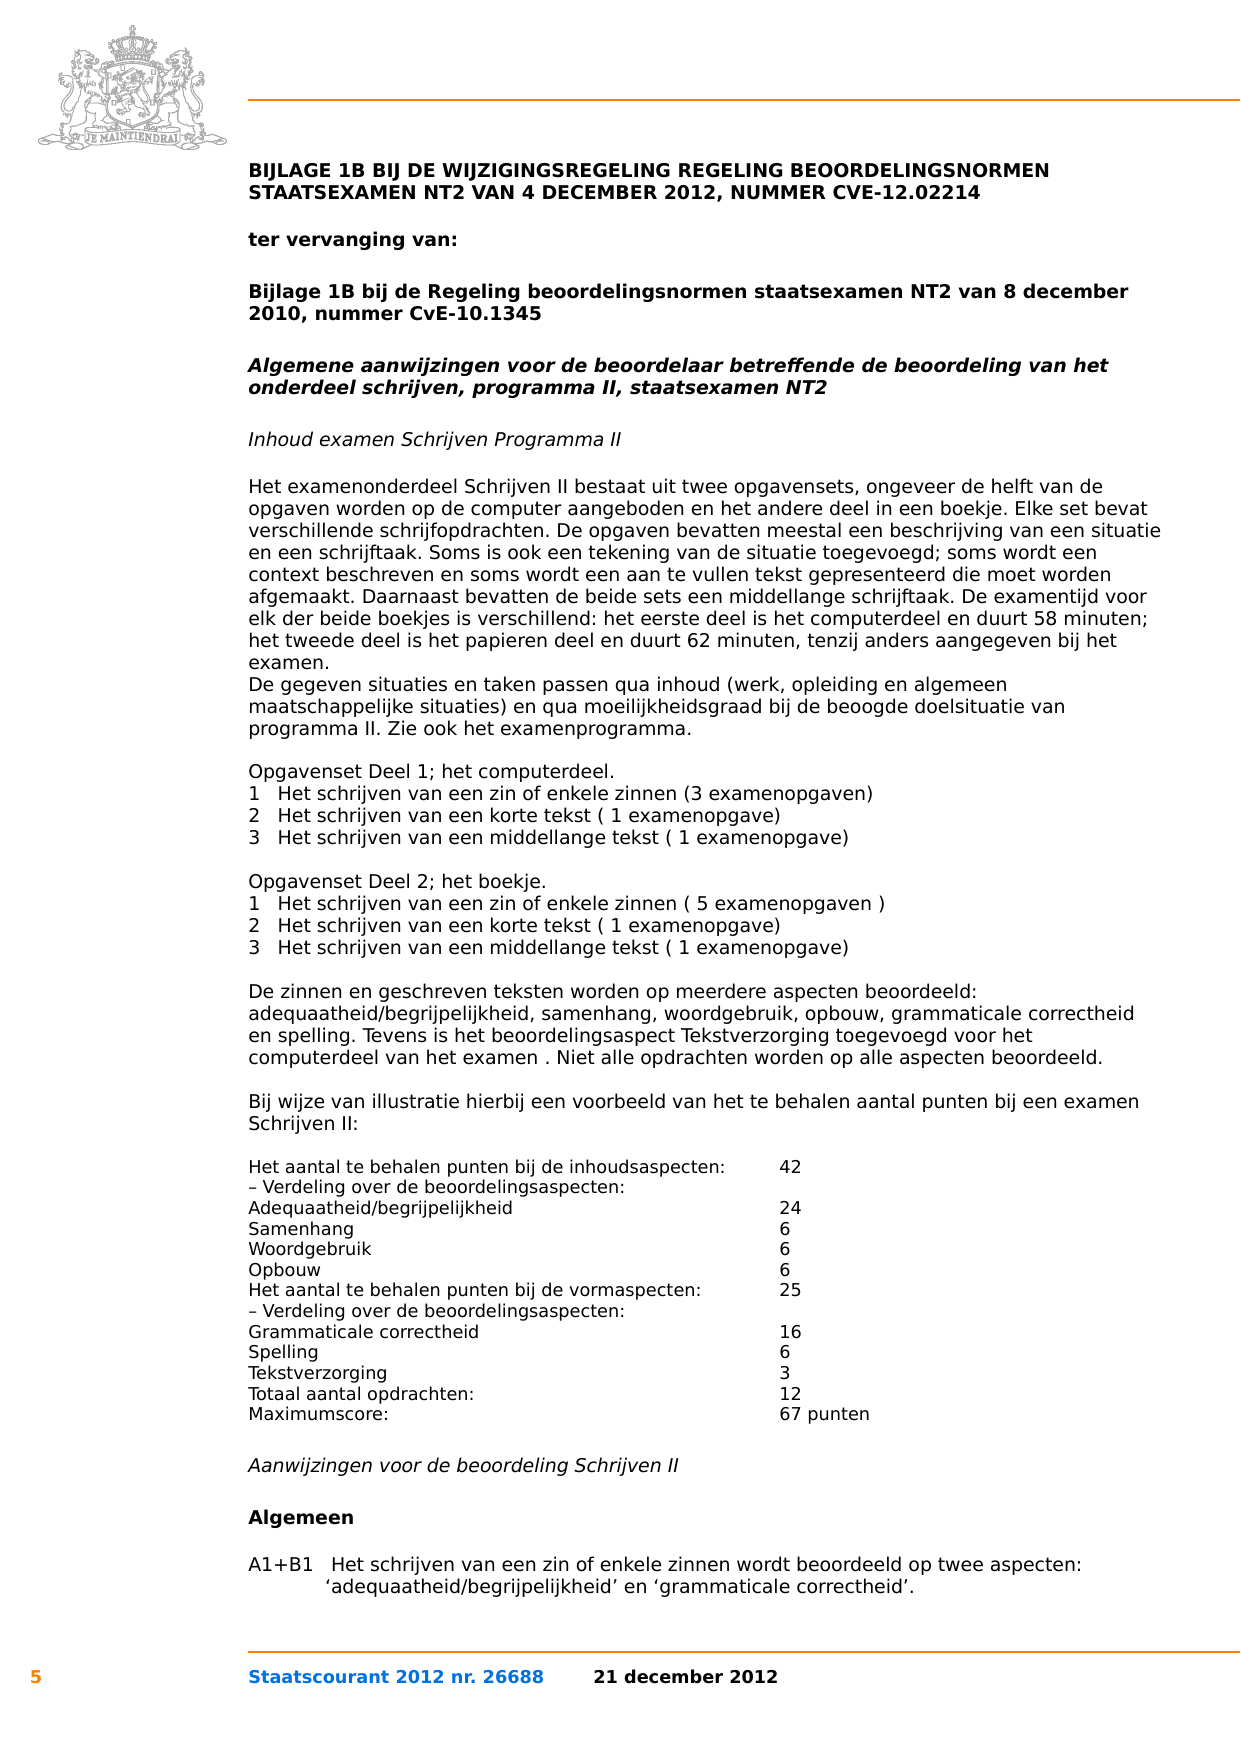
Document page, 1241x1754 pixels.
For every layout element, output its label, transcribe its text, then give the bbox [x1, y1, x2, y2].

table_cell [773, 1301, 1163, 1322]
table_cell 6 [773, 1239, 1163, 1260]
table_cell 67 punten [773, 1404, 1163, 1425]
table_cell – Verdeling over de beoordelingsaspecten: [248, 1177, 773, 1198]
subtitle Inhoud examen Schrijven Programma II [248, 429, 1163, 451]
subtitle Algemene aanwijzingen voor de beoordelaar betreffende de beoordeling van het onderdeel schrijven, programma II, staatsexamen NT2 [248, 355, 1163, 399]
table_cell Maximumscore: [248, 1404, 773, 1425]
subtitle Bijlage 1B bij de Regeling beoordelingsnormen staatsexamen NT2 van 8 december 2010, nummer CvE-10.1345 [248, 281, 1163, 325]
table_cell 25 [773, 1280, 1163, 1301]
text A1+B1 Het schrijven van een zin of enkele zinnen wordt beoordeeld op twee aspecten: ‘adequaatheid/begrijpelijkheid’ en ‘grammaticale correctheid’. [248, 1554, 1163, 1598]
text Bij wijze van illustratie hierbij een voorbeeld van het te behalen aantal punten bij een examen [248, 1091, 1163, 1113]
table_cell 16 [773, 1322, 1163, 1342]
subtitle Algemeen [248, 1507, 1163, 1529]
subtitle Aanwijzingen voor de beoordeling Schrijven II [248, 1455, 1163, 1477]
table_cell [773, 1177, 1163, 1198]
text De zinnen en geschreven teksten worden op meerdere aspecten beoordeeld: adequaatheid/begrijpelijkheid, samenhang, woordgebruik, opbouw, grammaticale correctheid en spelling. Tevens is het beoordelingsaspect Tekstverzorging toegevoegd voor het computerdeel van het examen . Niet alle opdrachten worden op alle aspecten beoordeeld. [248, 981, 1163, 1069]
table_cell Opbouw [248, 1260, 773, 1280]
text 1 Het schrijven van een zin of enkele zinnen ( 5 examenopgaven ) [248, 893, 1163, 915]
table_cell 6 [773, 1260, 1163, 1280]
text 3 Het schrijven van een middellange tekst ( 1 examenopgave) [248, 827, 1163, 849]
text Schrijven II: [248, 1113, 1163, 1135]
text 1 Het schrijven van een zin of enkele zinnen (3 examenopgaven) [248, 783, 1163, 805]
table_cell Samenhang [248, 1219, 773, 1239]
table_cell Spelling [248, 1342, 773, 1363]
table_header Het aantal te behalen punten bij de inhoudsaspecten: [248, 1157, 773, 1177]
table_cell Totaal aantal opdrachten: [248, 1384, 773, 1404]
text 2 Het schrijven van een korte tekst ( 1 examenopgave) [248, 805, 1163, 827]
table_cell 12 [773, 1384, 1163, 1404]
table_cell – Verdeling over de beoordelingsaspecten: [248, 1301, 773, 1322]
table_cell 6 [773, 1342, 1163, 1363]
table_cell Woordgebruik [248, 1239, 773, 1260]
table_cell Adequaatheid/begrijpelijkheid [248, 1198, 773, 1218]
table_cell Tekstverzorging [248, 1363, 773, 1383]
table_cell 3 [773, 1363, 1163, 1383]
picture [38, 25, 227, 150]
text Het examenonderdeel Schrijven II bestaat uit twee opgavensets, ongeveer de helft van de opgaven worden op de computer aangeboden en het andere deel in een boekje. Elke set bevat verschillende schrijfopdrachten. De opgaven bevatten meestal een beschrijving van een situatie en een schrijftaak. Soms is ook een tekening van de situatie toegevoegd; soms wordt een context beschreven en soms wordt een aan te vullen tekst gepresenteerd die moet worden afgemaakt. Daarnaast bevatten de beide sets een middellange schrijftaak. De examentijd voor elk der beide boekjes is verschillend: het eerste deel is het computerdeel en duurt 58 minuten; het tweede deel is het papieren deel en duurt 62 minuten, tenzij anders aangegeven bij het examen. [248, 476, 1163, 673]
table_cell Het aantal te behalen punten bij de vormaspecten: [248, 1280, 773, 1301]
table_cell 6 [773, 1219, 1163, 1239]
text Opgavenset Deel 1; het computerdeel. [248, 761, 1163, 783]
text De gegeven situaties en taken passen qua inhoud (werk, opleiding en algemeen maatschappelijke situaties) en qua moeilijkheidsgraad bij de beoogde doelsituatie van programma II. Zie ook het examenprogramma. [248, 673, 1163, 739]
table_cell 24 [773, 1198, 1163, 1218]
table_cell Grammaticale correctheid [248, 1322, 773, 1342]
text 2 Het schrijven van een korte tekst ( 1 examenopgave) [248, 915, 1163, 937]
text ter vervanging van: [248, 229, 1163, 251]
text Opgavenset Deel 2; het boekje. [248, 871, 1163, 893]
text 3 Het schrijven van een middellange tekst ( 1 examenopgave) [248, 937, 1163, 959]
subtitle BIJLAGE 1B BIJ DE WIJZIGINGSREGELING REGELING BEOORDELINGSNORMEN STAATSEXAMEN NT2 VAN 4 DECEMBER 2012, NUMMER CVE-12.02214 [248, 160, 1163, 204]
table_header 42 [773, 1157, 1163, 1177]
